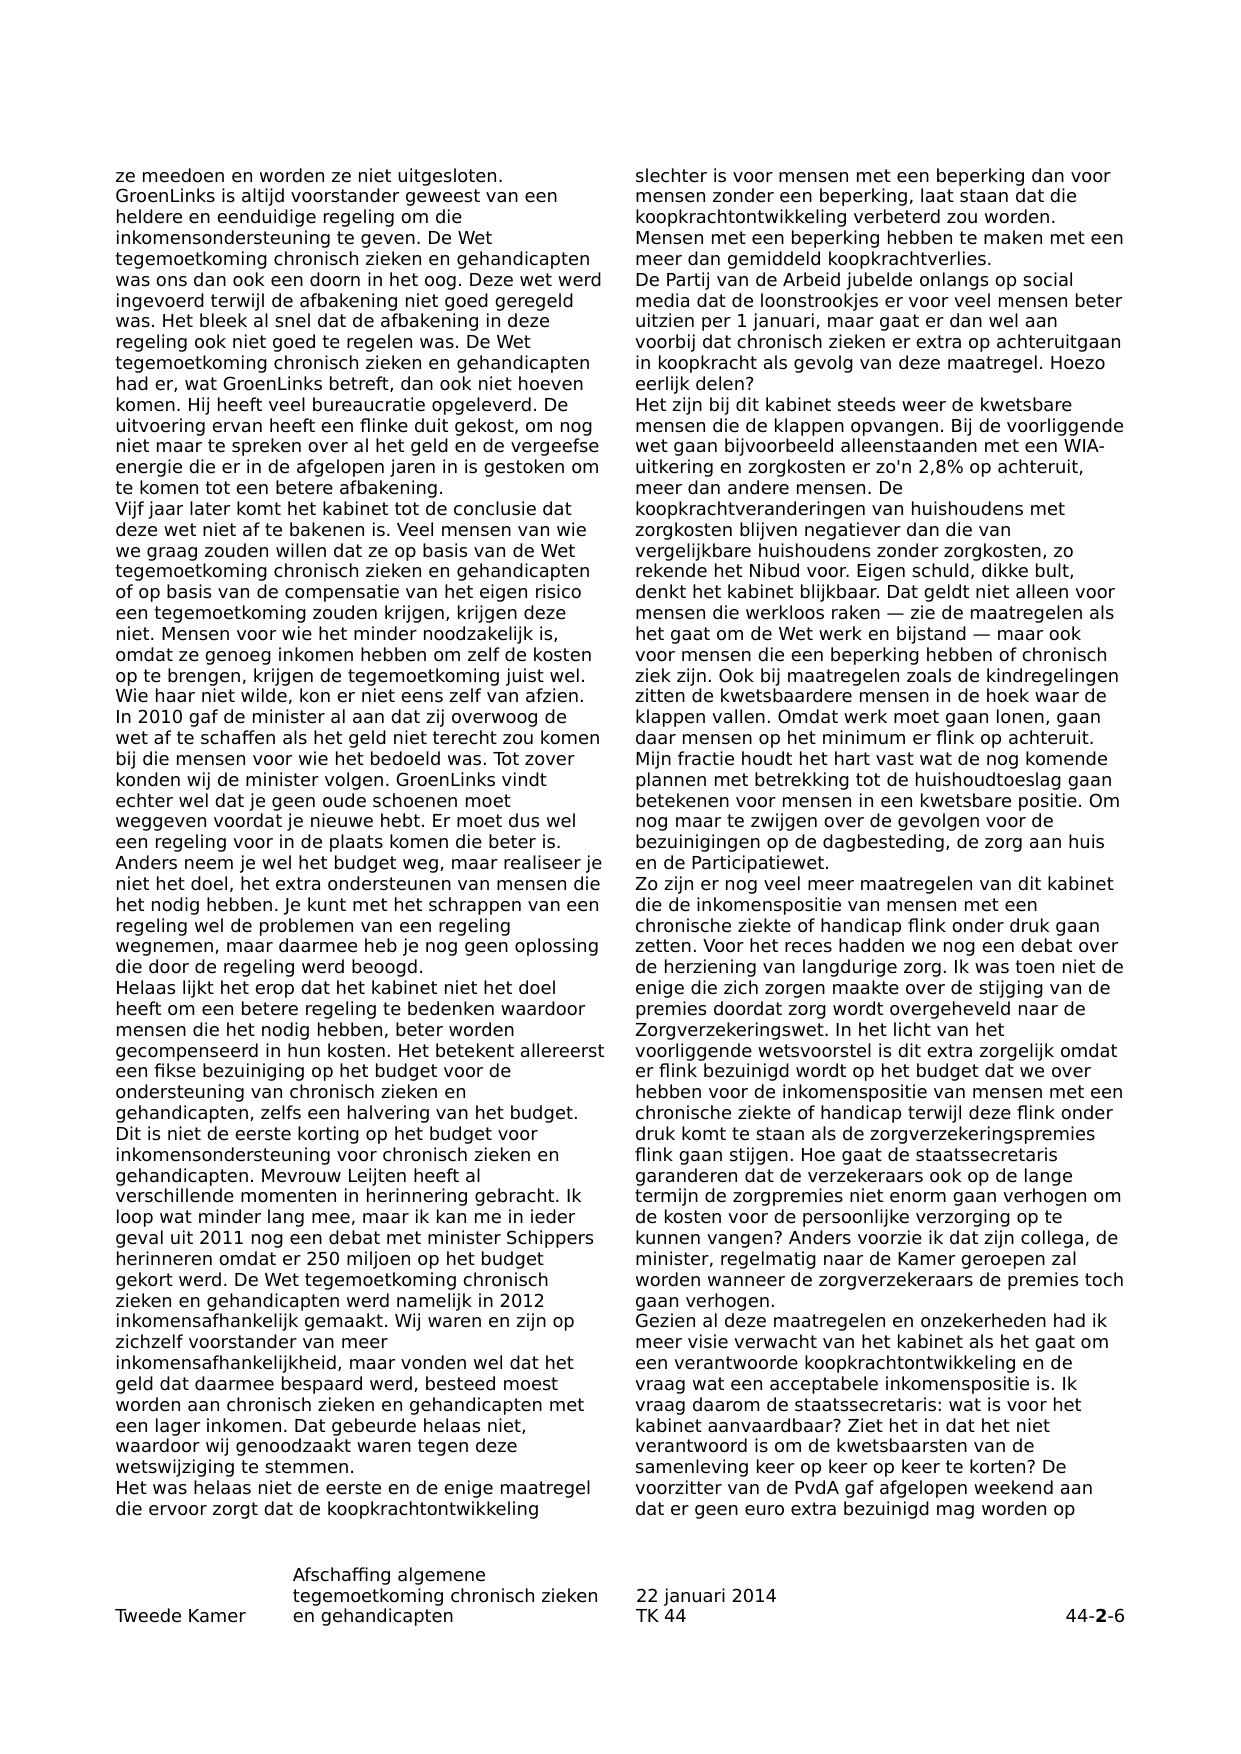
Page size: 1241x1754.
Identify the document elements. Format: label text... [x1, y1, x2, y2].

text Vijf jaar later komt het kabinet tot de conclusie dat deze wet niet af te bakenen is. Veel mensen van wie we graag zouden willen dat ze op basis van de Wet tegemoetkoming chronisch zieken en gehandicapten of op basis van de compensatie van het eigen risico een tegemoetkoming zouden krijgen, krijgen deze niet. Mensen voor wie het minder noodzakelijk is, omdat ze genoeg inkomen hebben om zelf de kosten op te brengen, krijgen de tegemoetkoming juist wel. Wie haar niet wilde, kon er niet eens zelf van afzien. [115, 499, 605, 707]
text Het was helaas niet de eerste en de enige maatregel die ervoor zorgt dat de koopkrachtontwikkeling [115, 1478, 605, 1519]
text In 2010 gaf de minister al aan dat zij overwoog de wet af te schaffen als het geld niet terecht zou komen bij die mensen voor wie het bedoeld was. Tot zover konden wij de minister volgen. GroenLinks vindt echter wel dat je geen oude schoenen moet weggeven voordat je nieuwe hebt. Er moet dus wel een regeling voor in de plaats komen die beter is. Anders neem je wel het budget weg, maar realiseer je niet het doel, het extra ondersteunen van mensen die het nodig hebben. Je kunt met het schrappen van een regeling wel de problemen van een regeling wegnemen, maar daarmee heb je nog geen oplossing die door de regeling werd beoogd. [115, 707, 605, 978]
text slechter is voor mensen met een beperking dan voor mensen zonder een beperking, laat staan dat die koopkrachtontwikkeling verbeterd zou worden. Mensen met een beperking hebben te maken met een meer dan gemiddeld koopkrachtverlies. [635, 165, 1125, 269]
text GroenLinks is altijd voorstander geweest van een heldere en eenduidige regeling om die inkomensondersteuning te geven. De Wet tegemoetkoming chronisch zieken en gehandicapten was ons dan ook een doorn in het oog. Deze wet werd ingevoerd terwijl de afbakening niet goed geregeld was. Het bleek al snel dat de afbakening in deze regeling ook niet goed te regelen was. De Wet tegemoetkoming chronisch zieken en gehandicapten had er, wat GroenLinks betreft, dan ook niet hoeven komen. Hij heeft veel bureaucratie opgeleverd. De uitvoering ervan heeft een flinke duit gekost, om nog niet maar te spreken over al het geld en de vergeefse energie die er in de afgelopen jaren in is gestoken om te komen tot een betere afbakening. [115, 186, 605, 499]
text De Partij van de Arbeid jubelde onlangs op social media dat de loonstrookjes er voor veel mensen beter uitzien per 1 januari, maar gaat er dan wel aan voorbij dat chronisch zieken er extra op achteruitgaan in koopkracht als gevolg van deze maatregel. Hoezo eerlijk delen? [635, 269, 1125, 394]
text Zo zijn er nog veel meer maatregelen van dit kabinet die de inkomenspositie van mensen met een chronische ziekte of handicap flink onder druk gaan zetten. Voor het reces hadden we nog een debat over de herziening van langdurige zorg. Ik was toen niet de enige die zich zorgen maakte over de stijging van de premies doordat zorg wordt overgeheveld naar de Zorgverzekeringswet. In het licht van het voorliggende wetsvoorstel is dit extra zorgelijk omdat er flink bezuinigd wordt op het budget dat we over hebben voor de inkomenspositie van mensen met een chronische ziekte of handicap terwijl deze flink onder druk komt te staan als de zorgverzekeringspremies flink gaan stijgen. Hoe gaat de staatssecretaris garanderen dat de verzekeraars ook op de lange termijn de zorgpremies niet enorm gaan verhogen om de kosten voor de persoonlijke verzorging op te kunnen vangen? Anders voorzie ik dat zijn collega, de minister, regelmatig naar de Kamer geroepen zal worden wanneer de zorgverzekeraars de premies toch gaan verhogen. [635, 874, 1125, 1311]
text ze meedoen en worden ze niet uitgesloten. [115, 165, 605, 186]
text Het zijn bij dit kabinet steeds weer de kwetsbare mensen die de klappen opvangen. Bij de voorliggende wet gaan bijvoorbeeld alleenstaanden met een WIA-uitkering en zorgkosten er zo'n 2,8% op achteruit, meer dan andere mensen. De koopkrachtveranderingen van huishoudens met zorgkosten blijven negatiever dan die van vergelijkbare huishoudens zonder zorgkosten, zo rekende het Nibud voor. Eigen schuld, dikke bult, denkt het kabinet blijkbaar. Dat geldt niet alleen voor mensen die werkloos raken — zie de maatregelen als het gaat om de Wet werk en bijstand — maar ook voor mensen die een beperking hebben of chronisch ziek zijn. Ook bij maatregelen zoals de kindregelingen zitten de kwetsbaardere mensen in de hoek waar de klappen vallen. Omdat werk moet gaan lonen, gaan daar mensen op het minimum er flink op achteruit. Mijn fractie houdt het hart vast wat de nog komende plannen met betrekking tot de huishoudtoeslag gaan betekenen voor mensen in een kwetsbare positie. Om nog maar te zwijgen over de gevolgen voor de bezuinigingen op de dagbesteding, de zorg aan huis en de Participatiewet. [635, 394, 1125, 874]
text Gezien al deze maatregelen en onzekerheden had ik meer visie verwacht van het kabinet als het gaat om een verantwoorde koopkrachtontwikkeling en de vraag wat een acceptabele inkomenspositie is. Ik vraag daarom de staatssecretaris: wat is voor het kabinet aanvaardbaar? Ziet het in dat het niet verantwoord is om de kwetsbaarsten van de samenleving keer op keer op keer te korten? De voorzitter van de PvdA gaf afgelopen weekend aan dat er geen euro extra bezuinigd mag worden op [635, 1311, 1125, 1519]
text Dit is niet de eerste korting op het budget voor inkomensondersteuning voor chronisch zieken en gehandicapten. Mevrouw Leijten heeft al verschillende momenten in herinnering gebracht. Ik loop wat minder lang mee, maar ik kan me in ieder geval uit 2011 nog een debat met minister Schippers herinneren omdat er 250 miljoen op het budget gekort werd. De Wet tegemoetkoming chronisch zieken en gehandicapten werd namelijk in 2012 inkomensafhankelijk gemaakt. Wij waren en zijn op zichzelf voorstander van meer inkomensafhankelijkheid, maar vonden wel dat het geld dat daarmee bespaard werd, besteed moest worden aan chronisch zieken en gehandicapten met een lager inkomen. Dat gebeurde helaas niet, waardoor wij genoodzaakt waren tegen deze wetswijziging te stemmen. [115, 1124, 605, 1478]
text Helaas lijkt het erop dat het kabinet niet het doel heeft om een betere regeling te bedenken waardoor mensen die het nodig hebben, beter worden gecompenseerd in hun kosten. Het betekent allereerst een fikse bezuiniging op het budget voor de ondersteuning van chronisch zieken en gehandicapten, zelfs een halvering van het budget. [115, 978, 605, 1124]
